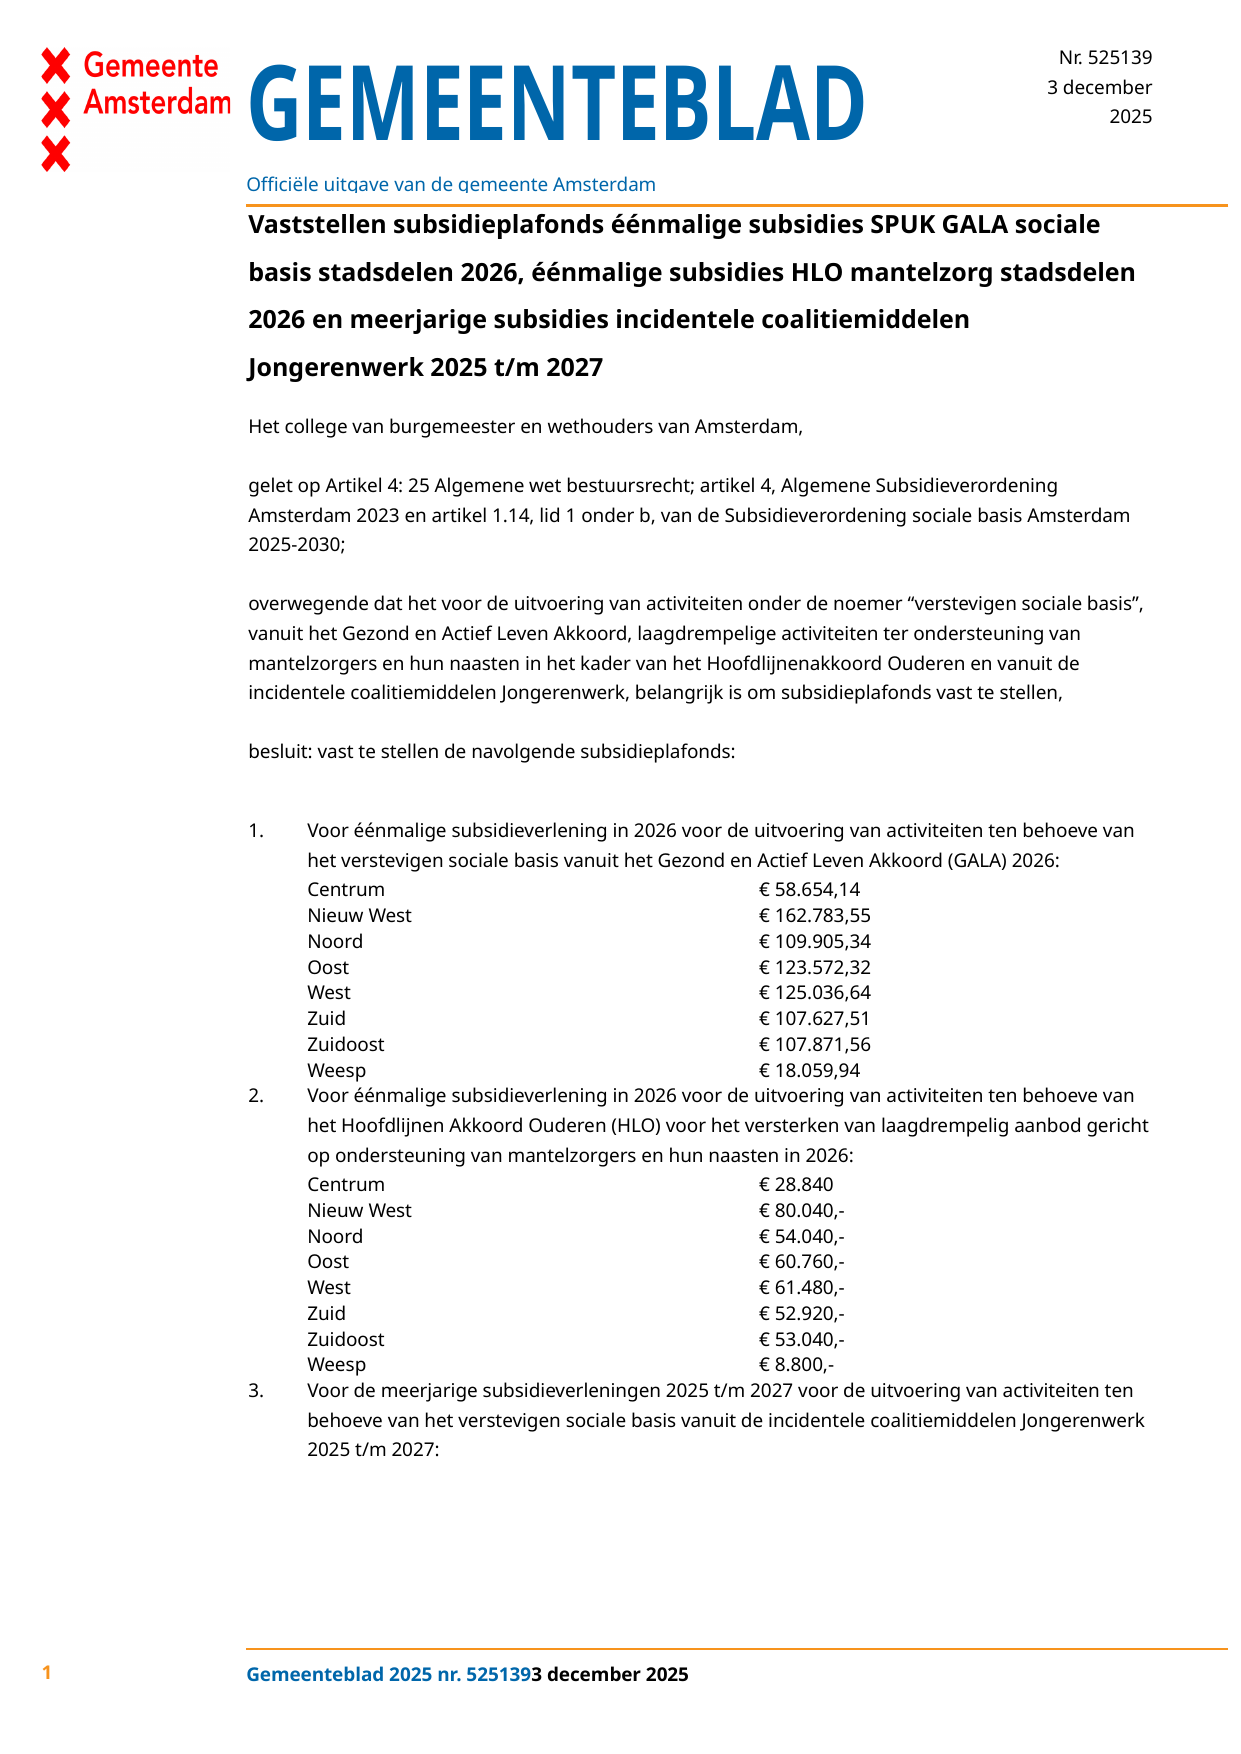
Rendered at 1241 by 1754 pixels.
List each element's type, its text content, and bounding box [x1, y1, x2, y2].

table_cell € 53.040,- [759, 1326, 1211, 1352]
table_cell Nieuw West [307, 903, 759, 928]
list Voor éénmalige subsidieverlening in 2026 voor de uitvoering van activiteiten ten behoeve van het verstevigen sociale basis vanuit het Gezond en Actief Leven Akkoord (GALA) 2026: [248, 817, 1152, 873]
list Voor éénmalige subsidieverlening in 2026 voor de uitvoering van activiteiten ten behoeve van het Hoofdlijnen Akkoord Ouderen (HLO) voor het versterken van laagdrempelig aanbod gericht op ondersteuning van mantelzorgers en hun naasten in 2026: [248, 1083, 1152, 1167]
table_header € 58.654,14 [759, 877, 1211, 902]
table_cell € 109.905,34 [759, 928, 1211, 954]
text Het college van burgemeester en wethouders van Amsterdam, [248, 413, 1152, 439]
table_cell € 80.040,- [759, 1197, 1211, 1223]
table_cell Weesp [307, 1352, 759, 1377]
table_cell € 60.760,- [759, 1249, 1211, 1274]
table_cell Noord [307, 928, 759, 954]
table_cell € 162.783,55 [759, 903, 1211, 928]
table_cell Zuidoost [307, 1326, 759, 1352]
table_cell Zuid [307, 1005, 759, 1031]
table_cell € 52.920,- [759, 1300, 1211, 1326]
table_cell West [307, 980, 759, 1005]
text overwegende dat het voor de uitvoering van activiteiten onder de noemer “verstevigen sociale basis”, vanuit het Gezond en Actief Leven Akkoord, laagdrempelige activiteiten ter ondersteuning van mantelzorgers en hun naasten in het kader van het Hoofdlijnenakkoord Ouderen en vanuit de incidentele coalitiemiddelen Jongerenwerk, belangrijk is om subsidieplafonds vast te stellen, [248, 591, 1152, 705]
table_cell Oost [307, 1249, 759, 1274]
text gelet op Artikel 4: 25 Algemene wet bestuursrecht; artikel 4, Algemene Subsidieverordening Amsterdam 2023 en artikel 1.14, lid 1 onder b, van de Subsidieverordening sociale basis Amsterdam 2025-2030; [248, 472, 1152, 557]
table_cell Zuidoost [307, 1031, 759, 1057]
table_cell € 18.059,94 [759, 1057, 1211, 1082]
table_cell € 125.036,64 [759, 980, 1211, 1005]
table_cell Weesp [307, 1057, 759, 1082]
table_cell Zuid [307, 1300, 759, 1326]
table_header Centrum [307, 1171, 759, 1197]
table_cell West [307, 1274, 759, 1300]
text Vaststellen subsidieplafonds éénmalige subsidies SPUK GALA sociale basis stadsdelen 2026, éénmalige subsidies HLO mantelzorg stadsdelen 2026 en meerjarige subsidies incidentele coalitiemiddelen Jongerenwerk 2025 t/m 2027 [248, 207, 1152, 384]
picture [41, 47, 231, 172]
table_cell € 8.800,- [759, 1352, 1211, 1377]
table_cell € 107.627,51 [759, 1005, 1211, 1031]
table_cell € 61.480,- [759, 1274, 1211, 1300]
table_cell Noord [307, 1223, 759, 1249]
text besluit: vast te stellen de navolgende subsidieplafonds: [248, 738, 1152, 764]
table_cell Oost [307, 954, 759, 979]
table_header € 28.840 [759, 1171, 1211, 1197]
list Voor de meerjarige subsidieverleningen 2025 t/m 2027 voor de uitvoering van activiteiten ten behoeve van het verstevigen sociale basis vanuit de incidentele coalitiemiddelen Jongerenwerk 2025 t/m 2027: [248, 1377, 1152, 1462]
table_cell € 123.572,32 [759, 954, 1211, 979]
table_cell € 54.040,- [759, 1223, 1211, 1249]
table_cell € 107.871,56 [759, 1031, 1211, 1057]
table_cell Nieuw West [307, 1197, 759, 1223]
table_header Centrum [307, 877, 759, 902]
